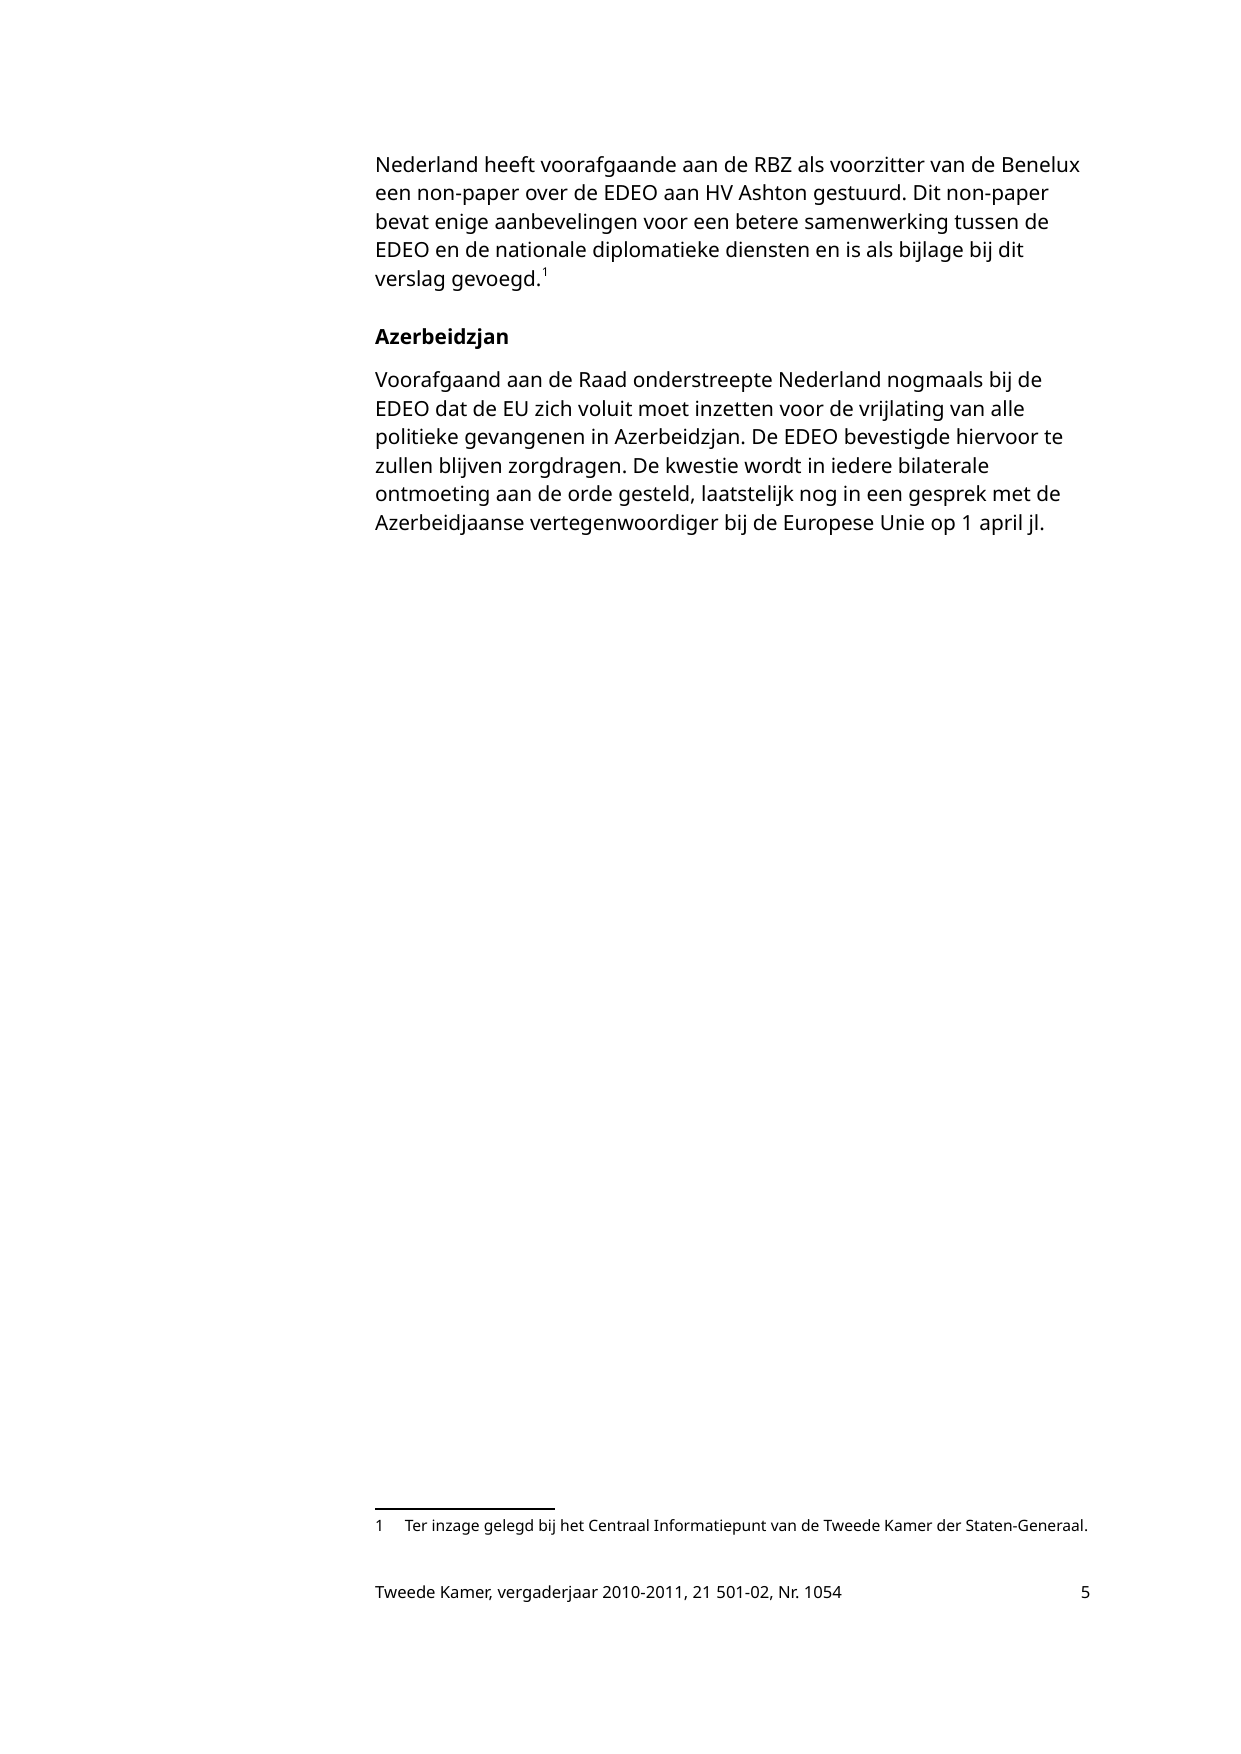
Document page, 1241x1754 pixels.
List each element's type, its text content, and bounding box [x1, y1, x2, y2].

text Ter inzage gelegd bij het Centraal Informatiepunt van de Tweede Kamer der Staten-Generaal. [375, 1479, 1090, 1536]
text Azerbeidzjan [375, 322, 1090, 351]
text Voorafgaand aan de Raad onderstreepte Nederland nogmaals bij de EDEO dat de EU zich voluit moet inzetten voor de vrijlating van alle politieke gevangenen in Azerbeidzjan. De EDEO bevestigde hiervoor te zullen blijven zorgdragen. De kwestie wordt in iedere bilaterale ontmoeting aan de orde gesteld, laatstelijk nog in een gesprek met de Azerbeidjaanse vertegenwoordiger bij de Europese Unie op 1 april jl. [375, 366, 1090, 536]
text Nederland heeft voorafgaande aan de RBZ als voorzitter van de Benelux een non-paper over de EDEO aan HV Ashton gestuurd. Dit non-paper bevat enige aanbevelingen voor een betere samenwerking tussen de EDEO en de nationale diplomatieke diensten en is als bijlage bij dit verslag gevoegd. [375, 150, 1090, 292]
